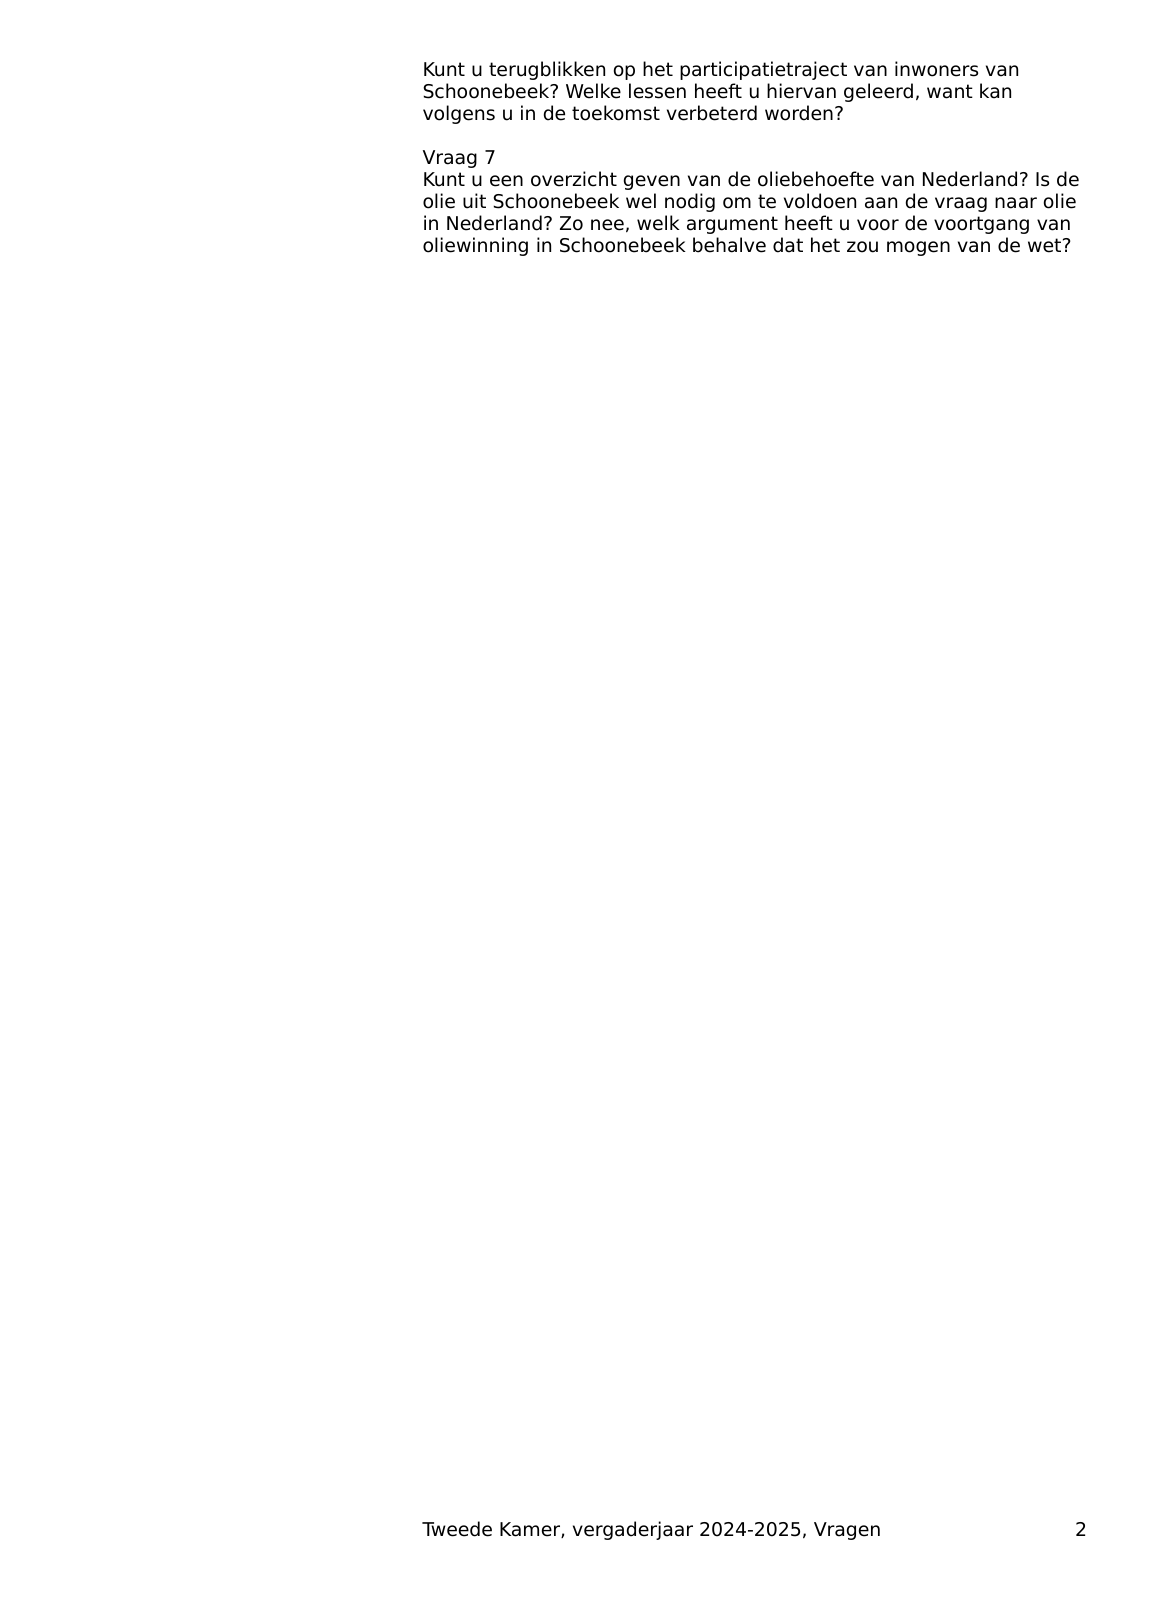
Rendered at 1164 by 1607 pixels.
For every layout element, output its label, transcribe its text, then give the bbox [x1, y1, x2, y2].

text Kunt u een overzicht geven van de oliebehoefte van Nederland? Is de olie uit Schoonebeek wel nodig om te voldoen aan de vraag naar olie in Nederland? Zo nee, welk argument heeft u voor de voortgang van oliewinning in Schoonebeek behalve dat het zou mogen van de wet? [422, 169, 1087, 257]
text Vraag 7 [422, 147, 1087, 169]
text Kunt u terugblikken op het participatietraject van inwoners van Schoonebeek? Welke lessen heeft u hiervan geleerd, want kan volgens u in de toekomst verbeterd worden? [422, 59, 1087, 125]
